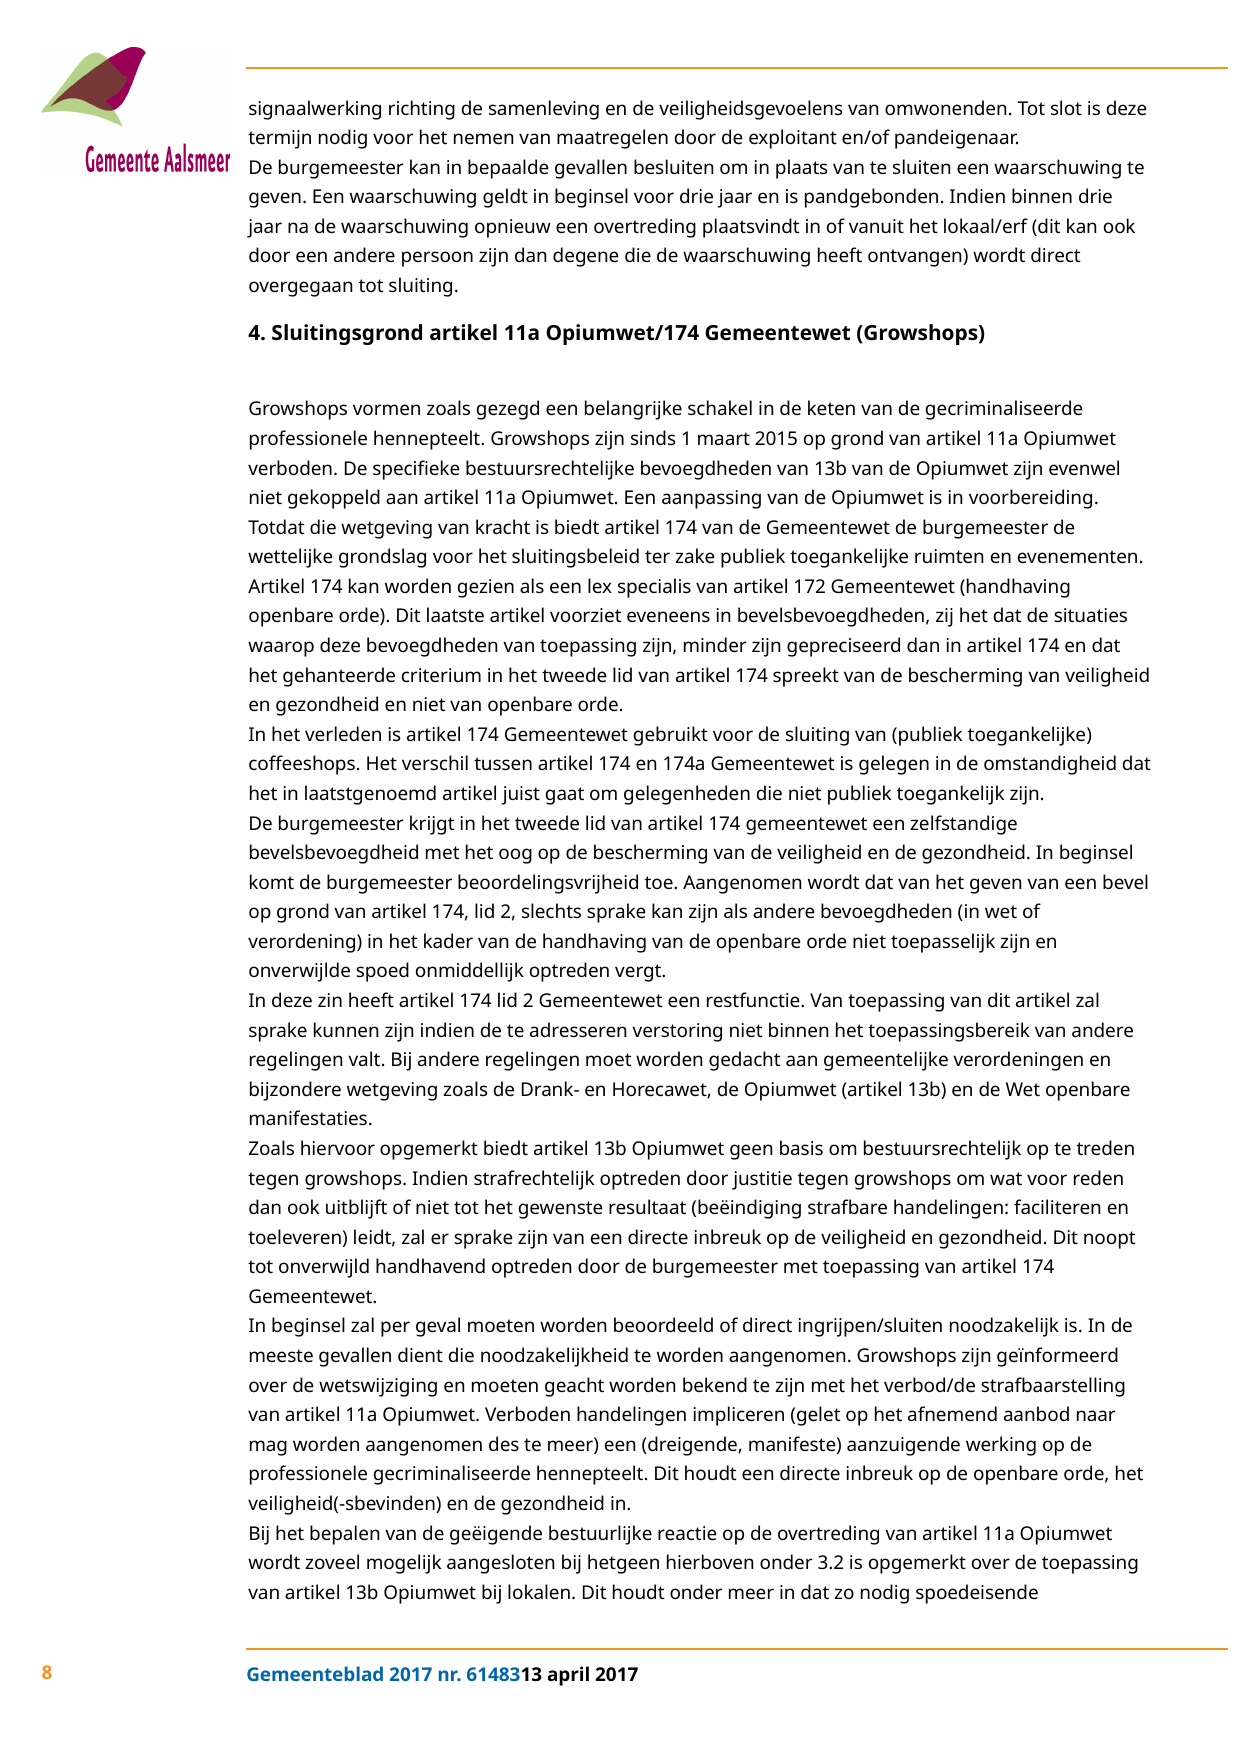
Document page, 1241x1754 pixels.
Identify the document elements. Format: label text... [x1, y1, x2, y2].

text Zoals hiervoor opgemerkt biedt artikel 13b Opiumwet geen basis om bestuursrechtelijk op te treden tegen growshops. Indien strafrechtelijk optreden door justitie tegen growshops om wat voor reden dan ook uitblijft of niet tot het gewenste resultaat (beëindiging strafbare handelingen: faciliteren en toeleveren) leidt, zal er sprake zijn van een directe inbreuk op de veiligheid en gezondheid. Dit noopt tot onverwijld handhavend optreden door de burgemeester met toepassing van artikel 174 Gemeentewet. [248, 1135, 1152, 1309]
text Artikel 174 kan worden gezien als een lex specialis van artikel 172 Gemeentewet (handhaving openbare orde). Dit laatste artikel voorziet eveneens in bevelsbevoegdheden, zij het dat de situaties waarop deze bevoegdheden van toepassing zijn, minder zijn gepreciseerd dan in artikel 174 en dat het gehanteerde criterium in het tweede lid van artikel 174 spreekt van de bescherming van veiligheid en gezondheid en niet van openbare orde. [248, 573, 1152, 717]
text De burgemeester krijgt in het tweede lid van artikel 174 gemeentewet een zelfstandige bevelsbevoegdheid met het oog op de bescherming van de veiligheid en de gezondheid. In beginsel komt de burgemeester beoordelingsvrijheid toe. Aangenomen wordt dat van het geven van een bevel op grond van artikel 174, lid 2, slechts sprake kan zijn als andere bevoegdheden (in wet of verordening) in het kader van de handhaving van de openbare orde niet toepasselijk zijn en onverwijlde spoed onmiddellijk optreden vergt. [248, 810, 1152, 983]
text De burgemeester kan in bepaalde gevallen besluiten om in plaats van te sluiten een waarschuwing te geven. Een waarschuwing geldt in beginsel voor drie jaar en is pandgebonden. Indien binnen drie jaar na de waarschuwing opnieuw een overtreding plaatsvindt in of vanuit het lokaal/erf (dit kan ook door een andere persoon zijn dan degene die de waarschuwing heeft ontvangen) wordt direct overgegaan tot sluiting. [248, 154, 1152, 298]
text In beginsel zal per geval moeten worden beoordeeld of direct ingrijpen/sluiten noodzakelijk is. In de meeste gevallen dient die noodzakelijkheid te worden aangenomen. Growshops zijn geïnformeerd over de wetswijziging en moeten geacht worden bekend te zijn met het verbod/de strafbaarstelling van artikel 11a Opiumwet. Verboden handelingen impliceren (gelet op het afnemend aanbod naar mag worden aangenomen des te meer) een (dreigende, manifeste) aanzuigende werking op de professionele gecriminaliseerde hennepteelt. Dit houdt een directe inbreuk op de openbare orde, het veiligheid(-sbevinden) en de gezondheid in. [248, 1313, 1152, 1516]
text In deze zin heeft artikel 174 lid 2 Gemeentewet een restfunctie. Van toepassing van dit artikel zal sprake kunnen zijn indien de te adresseren verstoring niet binnen het toepassingsbereik van andere regelingen valt. Bij andere regelingen moet worden gedacht aan gemeentelijke verordeningen en bijzondere wetgeving zoals de Drank- en Horecawet, de Opiumwet (artikel 13b) en de Wet openbare manifestaties. [248, 987, 1152, 1131]
picture [41, 47, 231, 172]
text Growshops vormen zoals gezegd een belangrijke schakel in de keten van de gecriminaliseerde professionele hennepteelt. Growshops zijn sinds 1 maart 2015 op grond van artikel 11a Opiumwet verboden. De specifieke bestuursrechtelijke bevoegdheden van 13b van de Opiumwet zijn evenwel niet gekoppeld aan artikel 11a Opiumwet. Een aanpassing van de Opiumwet is in voorbereiding. Totdat die wetgeving van kracht is biedt artikel 174 van de Gemeentewet de burgemeester de wettelijke grondslag voor het sluitingsbeleid ter zake publiek toegankelijke ruimten en evenementen. [248, 396, 1152, 569]
text 4. Sluitingsgrond artikel 11a Opiumwet/174 Gemeentewet (Growshops) [248, 318, 1152, 346]
text In het verleden is artikel 174 Gemeentewet gebruikt voor de sluiting van (publiek toegankelijke) coffeeshops. Het verschil tussen artikel 174 en 174a Gemeentewet is gelegen in de omstandigheid dat het in laatstgenoemd artikel juist gaat om gelegenheden die niet publiek toegankelijk zijn. [248, 721, 1152, 806]
text Bij het bepalen van de geëigende bestuurlijke reactie op de overtreding van artikel 11a Opiumwet wordt zoveel mogelijk aangesloten bij hetgeen hierboven onder 3.2 is opgemerkt over de toepassing van artikel 13b Opiumwet bij lokalen. Dit houdt onder meer in dat zo nodig spoedeisende [248, 1520, 1152, 1605]
text signaalwerking richting de samenleving en de veiligheidsgevoelens van omwonenden. Tot slot is deze termijn nodig voor het nemen van maatregelen door de exploitant en/of pandeigenaar. [248, 95, 1152, 150]
